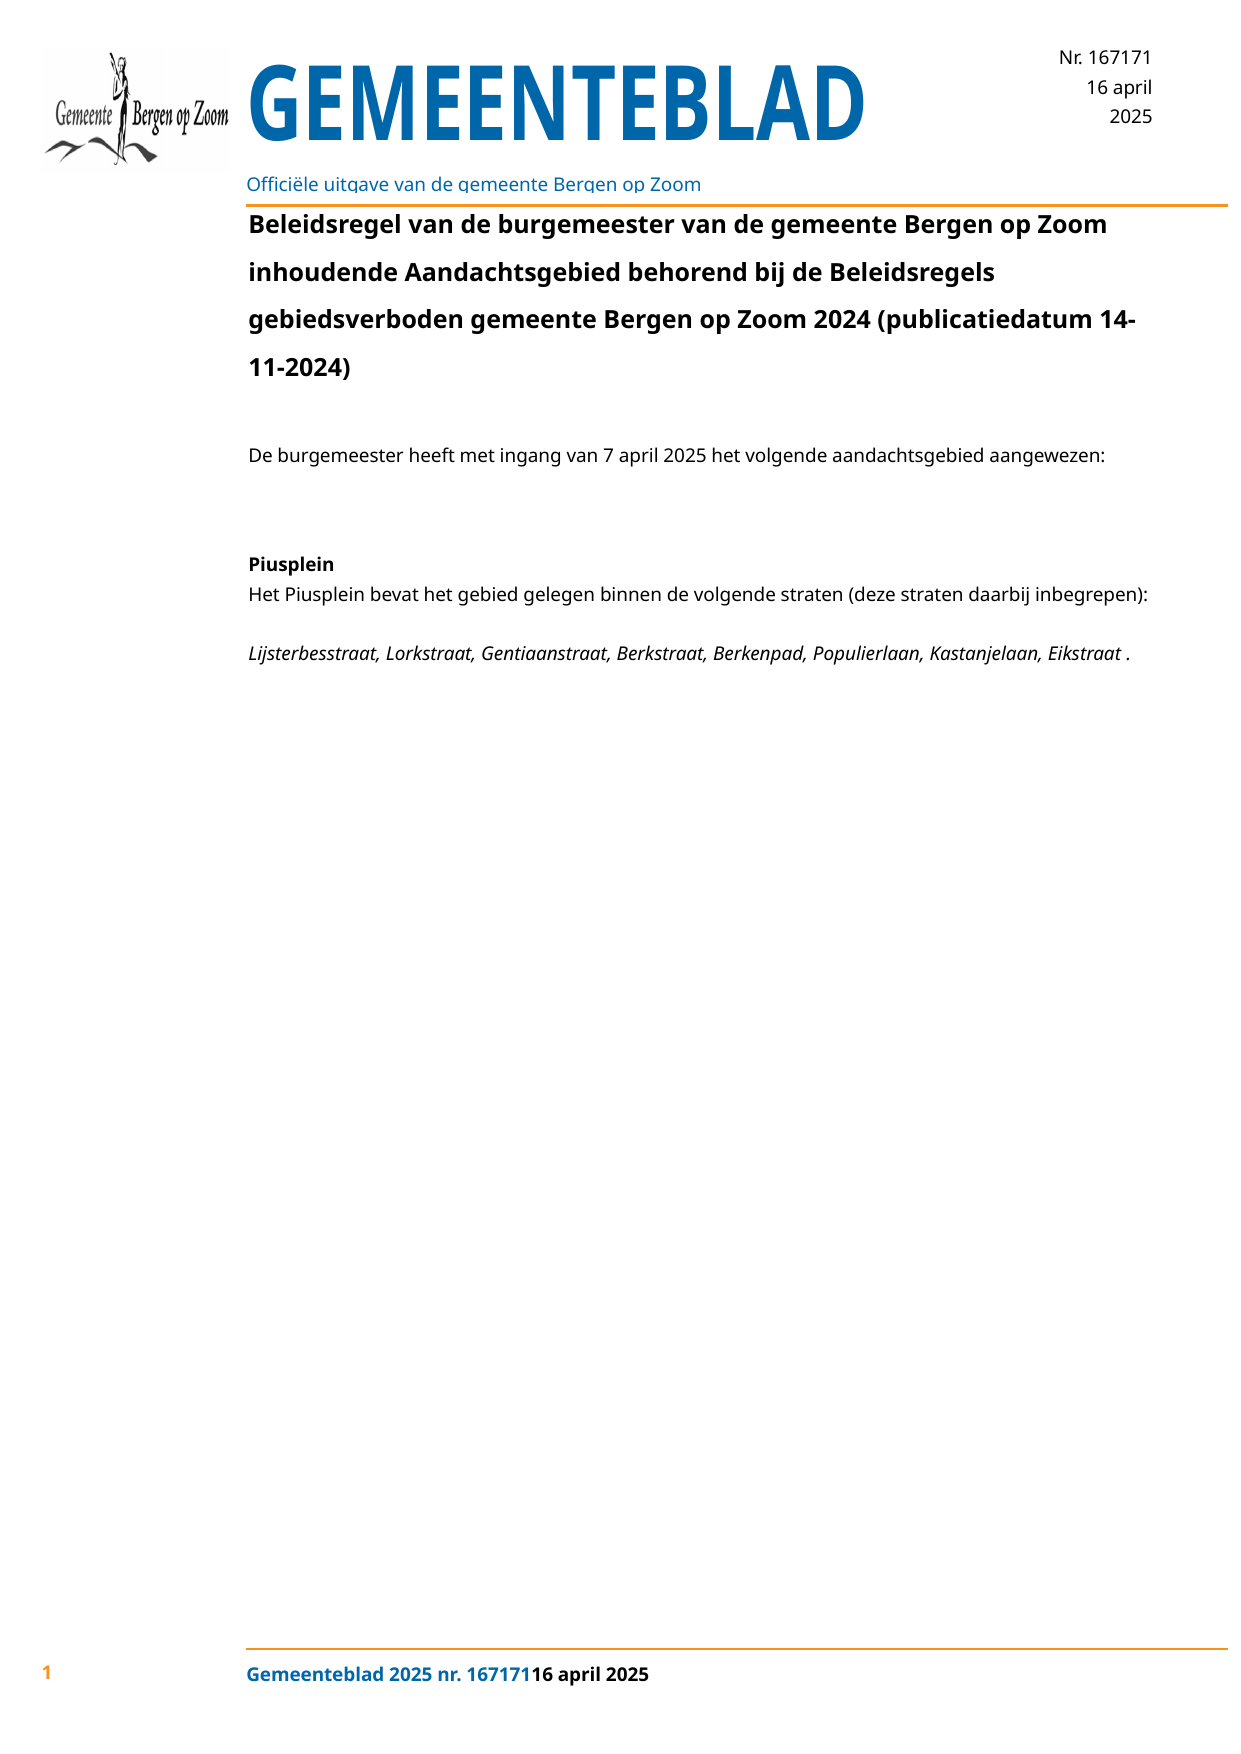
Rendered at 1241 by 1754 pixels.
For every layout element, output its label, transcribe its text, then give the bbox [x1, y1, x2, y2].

text Het Piusplein bevat het gebied gelegen binnen de volgende straten (deze straten daarbij inbegrepen): [248, 581, 1152, 606]
picture [41, 47, 231, 172]
text Piusplein [248, 551, 1152, 577]
text Lijsterbesstraat, Lorkstraat, Gentiaanstraat, Berkstraat, Berkenpad, Populierlaan, Kastanjelaan, Eikstraat . [248, 640, 1152, 666]
text Beleidsregel van de burgemeester van de gemeente Bergen op Zoom inhoudende Aandachtsgebied behorend bij de Beleidsregels gebiedsverboden gemeente Bergen op Zoom 2024 (publicatiedatum 14-11-2024) [248, 207, 1152, 384]
text De burgemeester heeft met ingang van 7 april 2025 het volgende aandachtsgebied aangewezen: [248, 443, 1152, 468]
